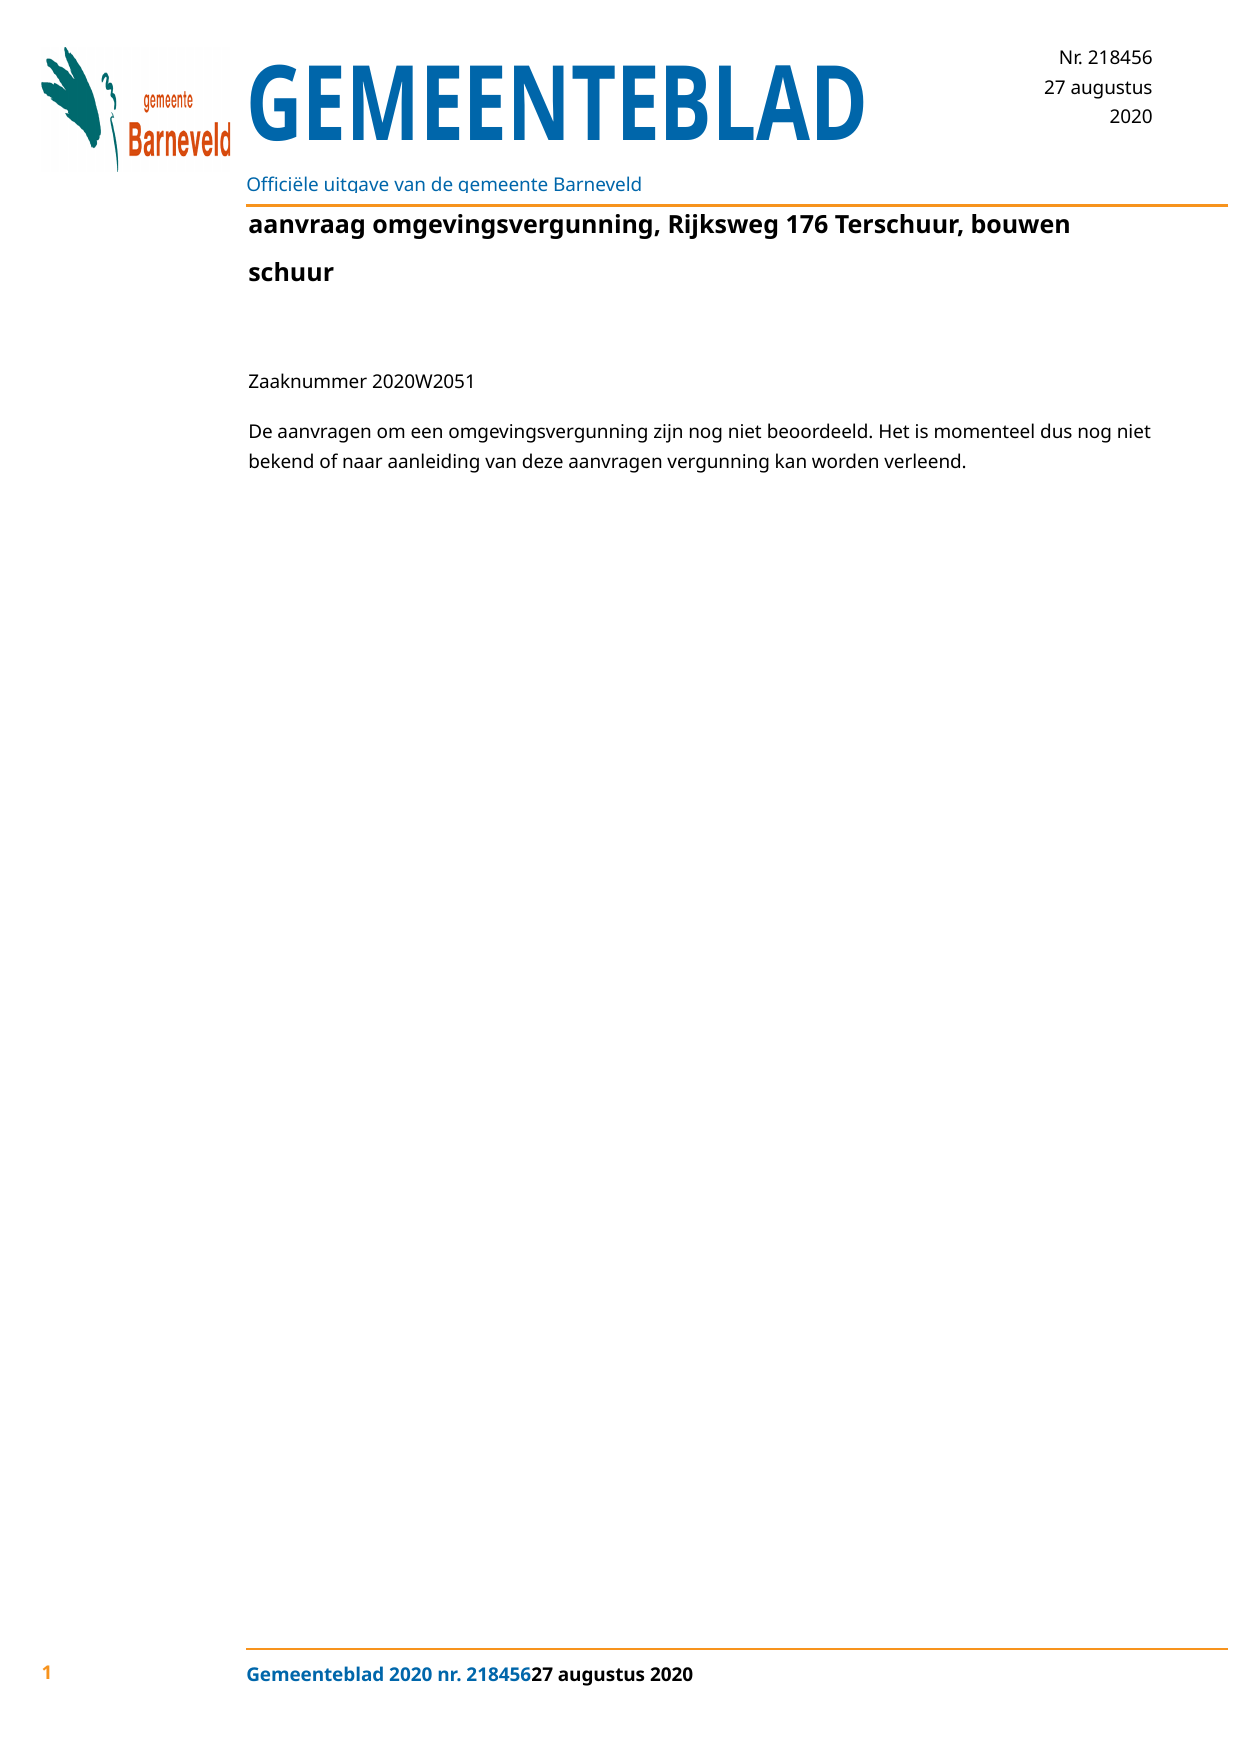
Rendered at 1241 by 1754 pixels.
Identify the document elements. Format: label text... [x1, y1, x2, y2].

text Zaaknummer 2020W2051 [248, 368, 1152, 394]
text aanvraag omgevingsvergunning, Rijksweg 176 Terschuur, bouwen schuur [248, 207, 1152, 288]
picture [41, 47, 231, 172]
text De aanvragen om een omgevingsvergunning zijn nog niet beoordeeld. Het is momenteel dus nog niet bekend of naar aanleiding van deze aanvragen vergunning kan worden verleend. [248, 419, 1152, 474]
